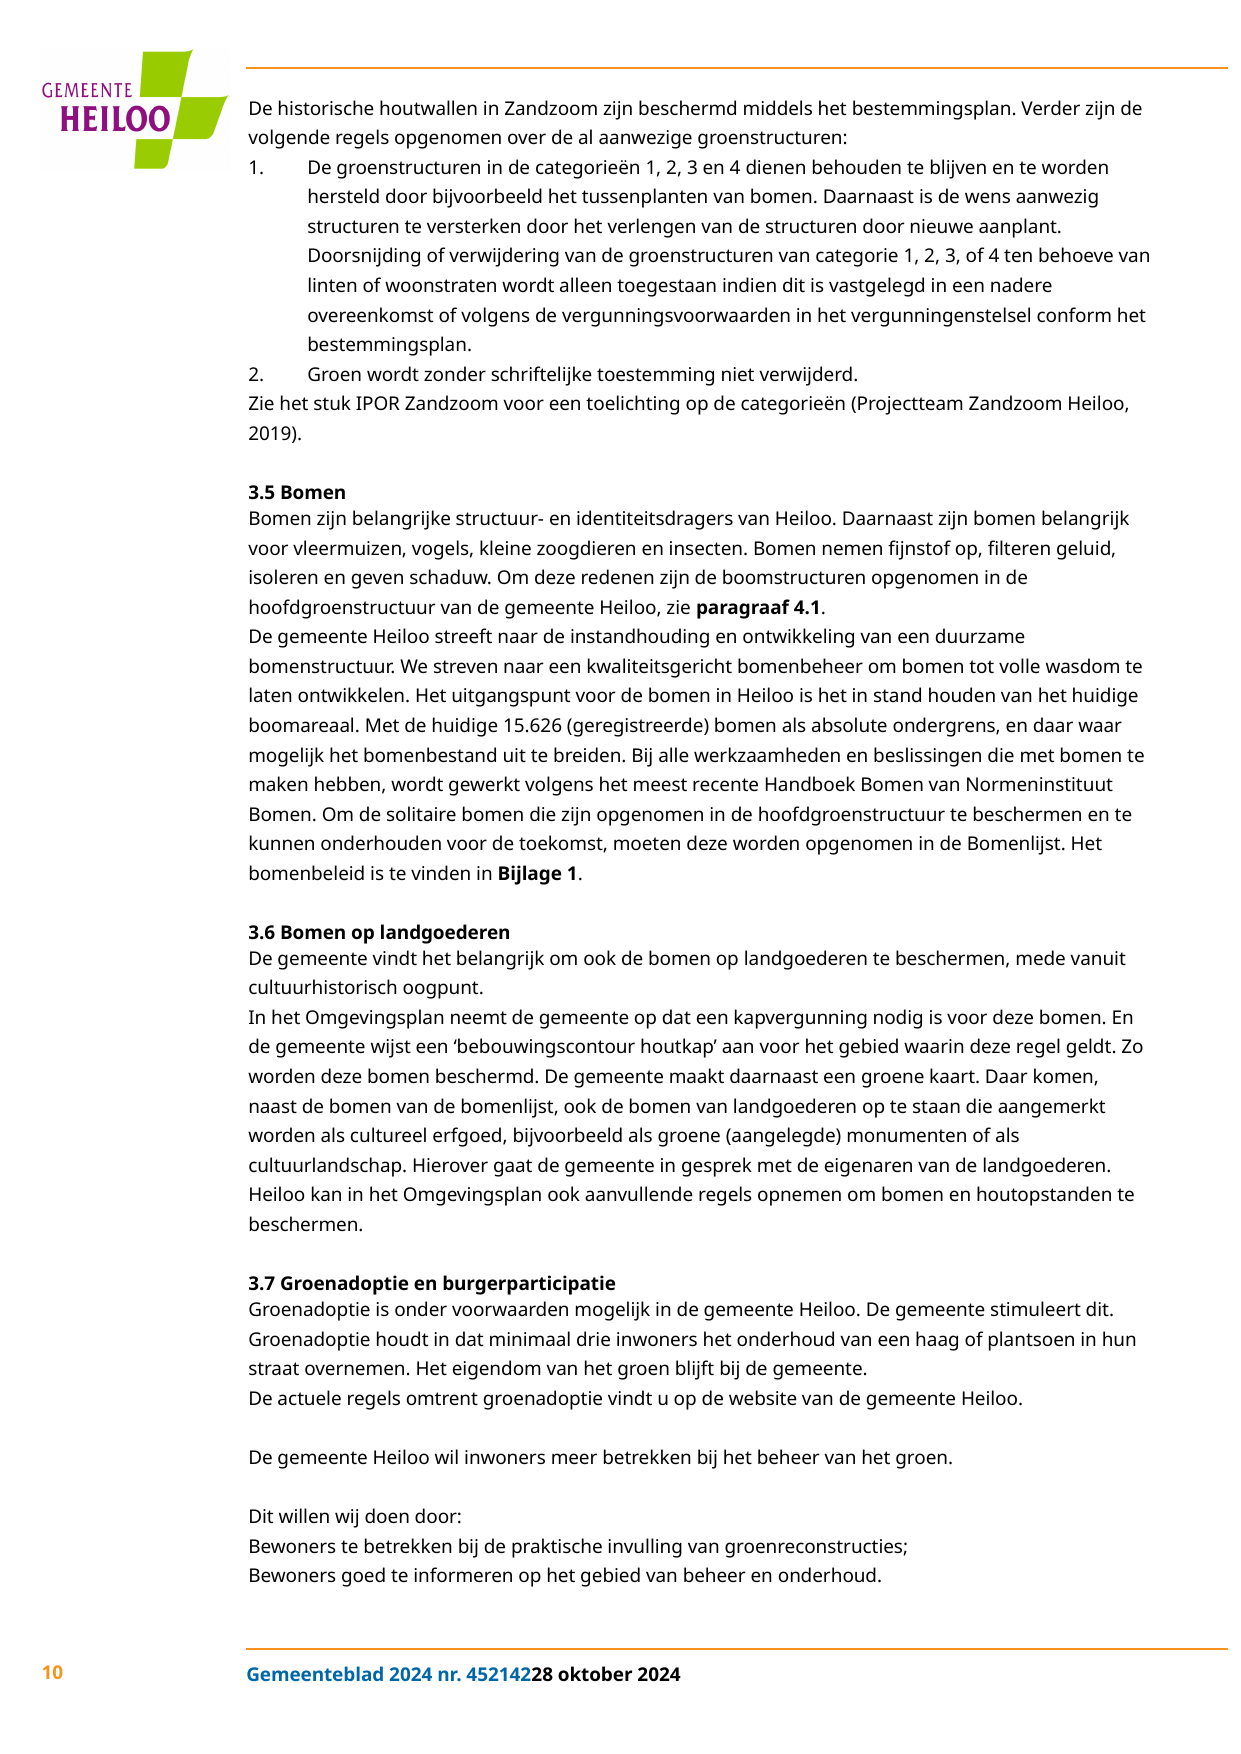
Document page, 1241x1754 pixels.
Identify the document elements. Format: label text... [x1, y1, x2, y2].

text 3.5 Bomen [248, 479, 1152, 505]
text De gemeente vindt het belangrijk om ook de bomen op landgoederen te beschermen, mede vanuit cultuurhistorisch oogpunt. [248, 945, 1152, 1000]
text De gemeente Heiloo wil inwoners meer betrekken bij het beheer van het groen. [248, 1444, 1152, 1470]
picture [41, 47, 231, 172]
list Groen wordt zonder schriftelijke toestemming niet verwijderd. [248, 361, 1152, 387]
list De groenstructuren in de categorieën 1, 2, 3 en 4 dienen behouden te blijven en te worden hersteld door bijvoorbeeld het tussenplanten van bomen. Daarnaast is de wens aanwezig structuren te versterken door het verlengen van de structuren door nieuwe aanplant. Doorsnijding of verwijdering van de groenstructuren van categorie 1, 2, 3, of 4 ten behoeve van linten of woonstraten wordt alleen toegestaan indien dit is vastgelegd in een nadere overeenkomst of volgens de vergunningsvoorwaarden in het vergunningenstelsel conform het bestemmingsplan. [248, 154, 1152, 357]
text In het Omgevingsplan neemt de gemeente op dat een kapvergunning nodig is voor deze bomen. En de gemeente wijst een ‘bebouwingscontour houtkap’ aan voor het gebied waarin deze regel geldt. Zo worden deze bomen beschermd. De gemeente maakt daarnaast een groene kaart. Daar komen, naast de bomen van de bomenlijst, ook de bomen van landgoederen op te staan die aangemerkt worden als cultureel erfgoed, bijvoorbeeld als groene (aangelegde) monumenten of als cultuurlandschap. Hierover gaat de gemeente in gesprek met de eigenaren van de landgoederen. Heiloo kan in het Omgevingsplan ook aanvullende regels opnemen om bomen en houtopstanden te beschermen. [248, 1004, 1152, 1237]
text 3.6 Bomen op landgoederen [248, 919, 1152, 945]
text Groenadoptie houdt in dat minimaal drie inwoners het onderhoud van een haag of plantsoen in hun straat overnemen. Het eigendom van het groen blijft bij de gemeente. [248, 1326, 1152, 1381]
text Dit willen wij doen door: [248, 1503, 1152, 1529]
text Groenadoptie is onder voorwaarden mogelijk in de gemeente Heiloo. De gemeente stimuleert dit. [248, 1296, 1152, 1322]
text De gemeente Heiloo streeft naar de instandhouding en ontwikkeling van een duurzame bomenstructuur. We streven naar een kwaliteitsgericht bomenbeheer om bomen tot volle wasdom te laten ontwikkelen. Het uitgangspunt voor de bomen in Heiloo is het in stand houden van het huidige boomareaal. Met de huidige 15.626 (geregistreerde) bomen als absolute ondergrens, en daar waar mogelijk het bomenbestand uit te breiden. Bij alle werkzaamheden en beslissingen die met bomen te maken hebben, wordt gewerkt volgens het meest recente Handboek Bomen van Normeninstituut Bomen. Om de solitaire bomen die zijn opgenomen in de hoofdgroenstructuur te beschermen en te kunnen onderhouden voor de toekomst, moeten deze worden opgenomen in de Bomenlijst. Het bomenbeleid is te vinden in Bijlage 1. [248, 623, 1152, 886]
text 3.7 Groenadoptie en burgerparticipatie [248, 1270, 1152, 1296]
text De actuele regels omtrent groenadoptie vindt u op de website van de gemeente Heiloo. [248, 1385, 1152, 1411]
text De historische houtwallen in Zandzoom zijn beschermd middels het bestemmingsplan. Verder zijn de volgende regels opgenomen over de al aanwezige groenstructuren: [248, 95, 1152, 150]
text Bomen zijn belangrijke structuur- en identiteitsdragers van Heiloo. Daarnaast zijn bomen belangrijk voor vleermuizen, vogels, kleine zoogdieren en insecten. Bomen nemen fijnstof op, filteren geluid, isoleren en geven schaduw. Om deze redenen zijn de boomstructuren opgenomen in de hoofdgroenstructuur van de gemeente Heiloo, zie paragraaf 4.1. [248, 505, 1152, 619]
text Zie het stuk IPOR Zandzoom voor een toelichting op de categorieën (Projectteam Zandzoom Heiloo, 2019). [248, 391, 1152, 446]
text Bewoners goed te informeren op het gebied van beheer en onderhoud. [248, 1562, 1152, 1588]
text Bewoners te betrekken bij de praktische invulling van groenreconstructies; [248, 1533, 1152, 1558]
